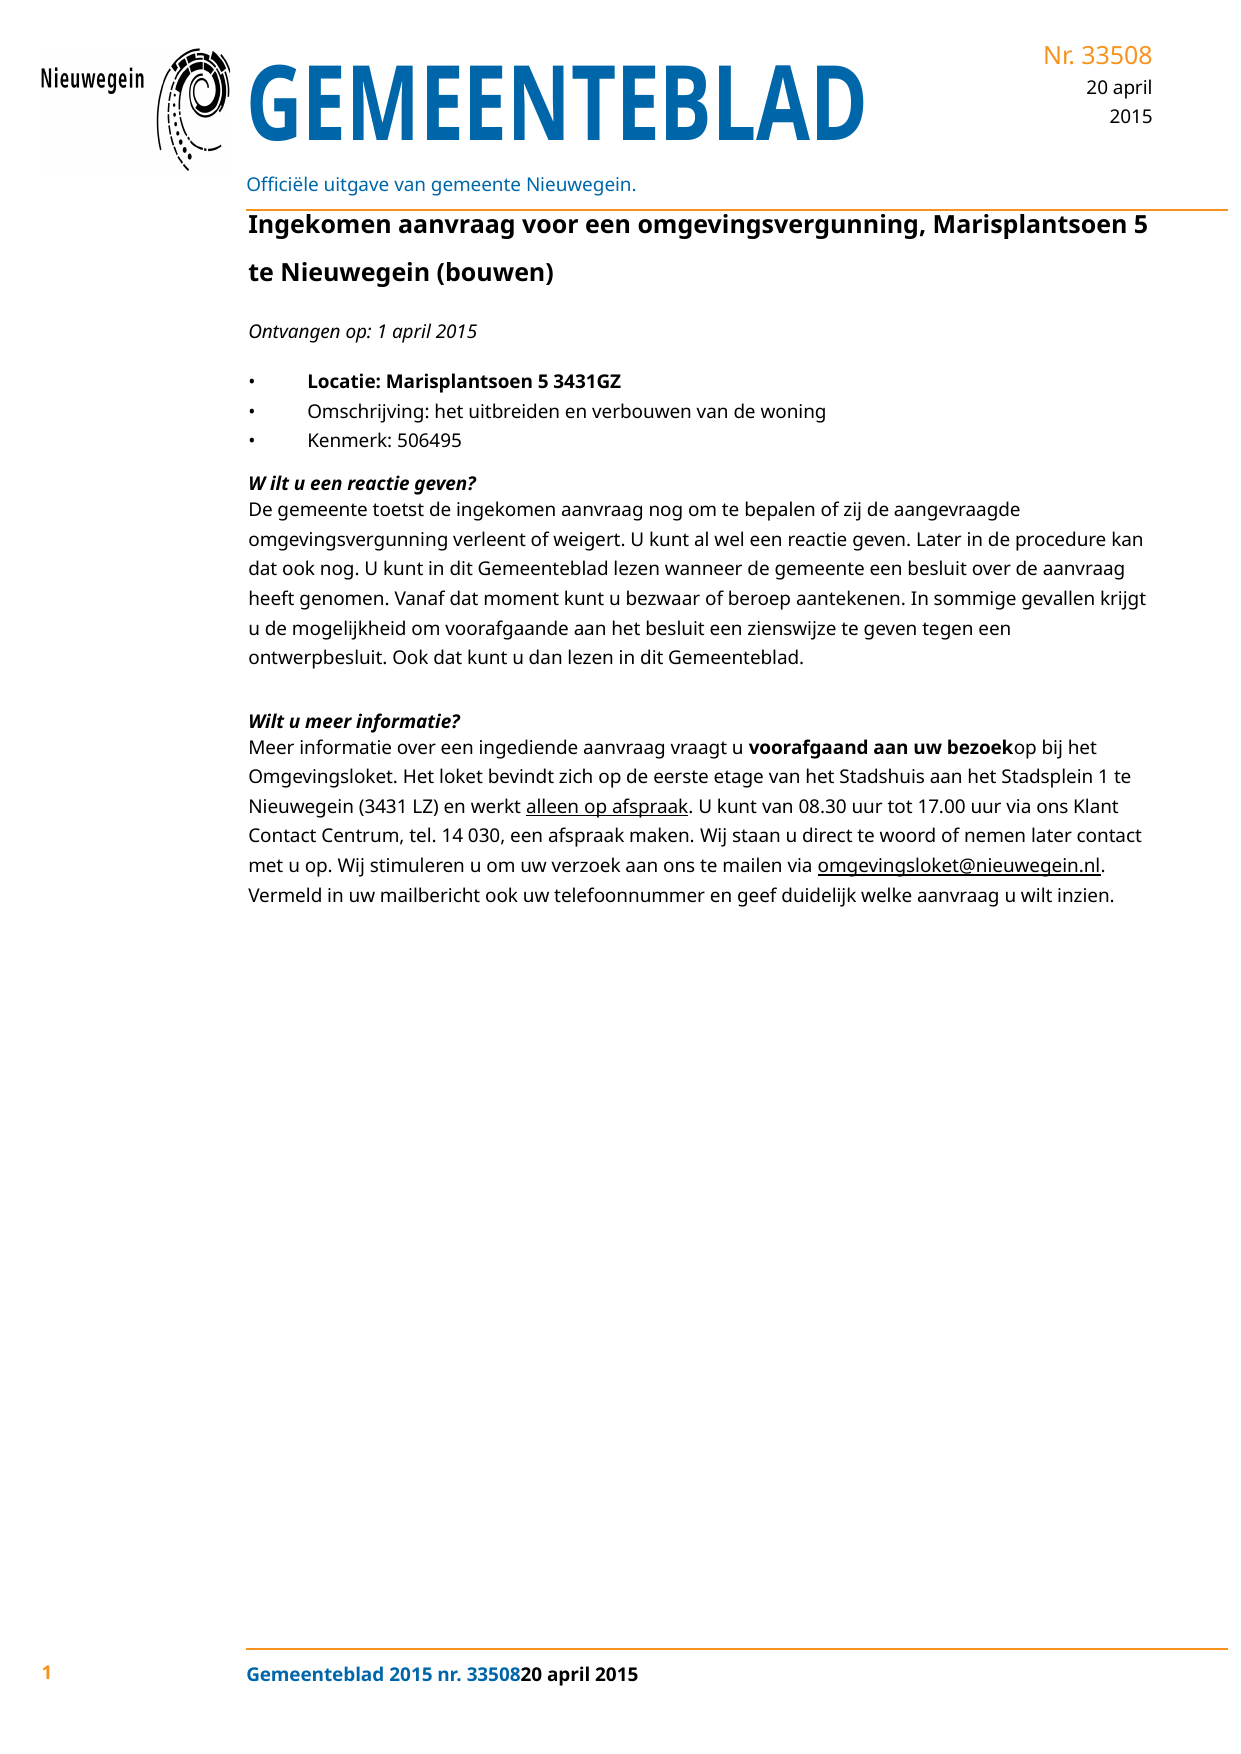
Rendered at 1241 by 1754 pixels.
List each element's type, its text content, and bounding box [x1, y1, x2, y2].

picture [41, 47, 231, 172]
text Ontvangen op: 1 april 2015 [248, 318, 1152, 344]
list Omschrijving: het uitbreiden en verbouwen van de woning [248, 398, 1152, 424]
text Wilt u meer informatie? [248, 708, 1152, 734]
text De gemeente toetst de ingekomen aanvraag nog om te bepalen of zij de aangevraagde omgevingsvergunning verleent of weigert. U kunt al wel een reactie geven. Later in de procedure kan dat ook nog. U kunt in dit Gemeenteblad lezen wanneer de gemeente een besluit over de aanvraag heeft genomen. Vanaf dat moment kunt u bezwaar of beroep aantekenen. In sommige gevallen krijgt u de mogelijkheid om voorafgaande aan het besluit een zienswijze te geven tegen een ontwerpbesluit. Ook dat kunt u dan lezen in dit Gemeenteblad. [248, 496, 1152, 670]
list Locatie: Marisplantsoen 5 3431GZ [248, 368, 1152, 394]
text Ingekomen aanvraag voor een omgevingsvergunning, Marisplantsoen 5 te Nieuwegein (bouwen) [248, 211, 1152, 288]
text W ilt u een reactie geven? [248, 471, 1152, 496]
list Kenmerk: 506495 [248, 427, 1152, 453]
text Meer informatie over een ingediende aanvraag vraagt u voorafgaand aan uw bezoekop bij het Omgevingsloket. Het loket bevindt zich op de eerste etage van het Stadshuis aan het Stadsplein 1 te Nieuwegein (3431 LZ) en werkt alleen op afspraak. U kunt van 08.30 uur tot 17.00 uur via ons Klant Contact Centrum, tel. 14 030, een afspraak maken. Wij staan u direct te woord of nemen later contact met u op. Wij stimuleren u om uw verzoek aan ons te mailen via omgevingsloket@nieuwegein.nl. Vermeld in uw mailbericht ook uw telefoonnummer en geef duidelijk welke aanvraag u wilt inzien. [248, 734, 1152, 908]
